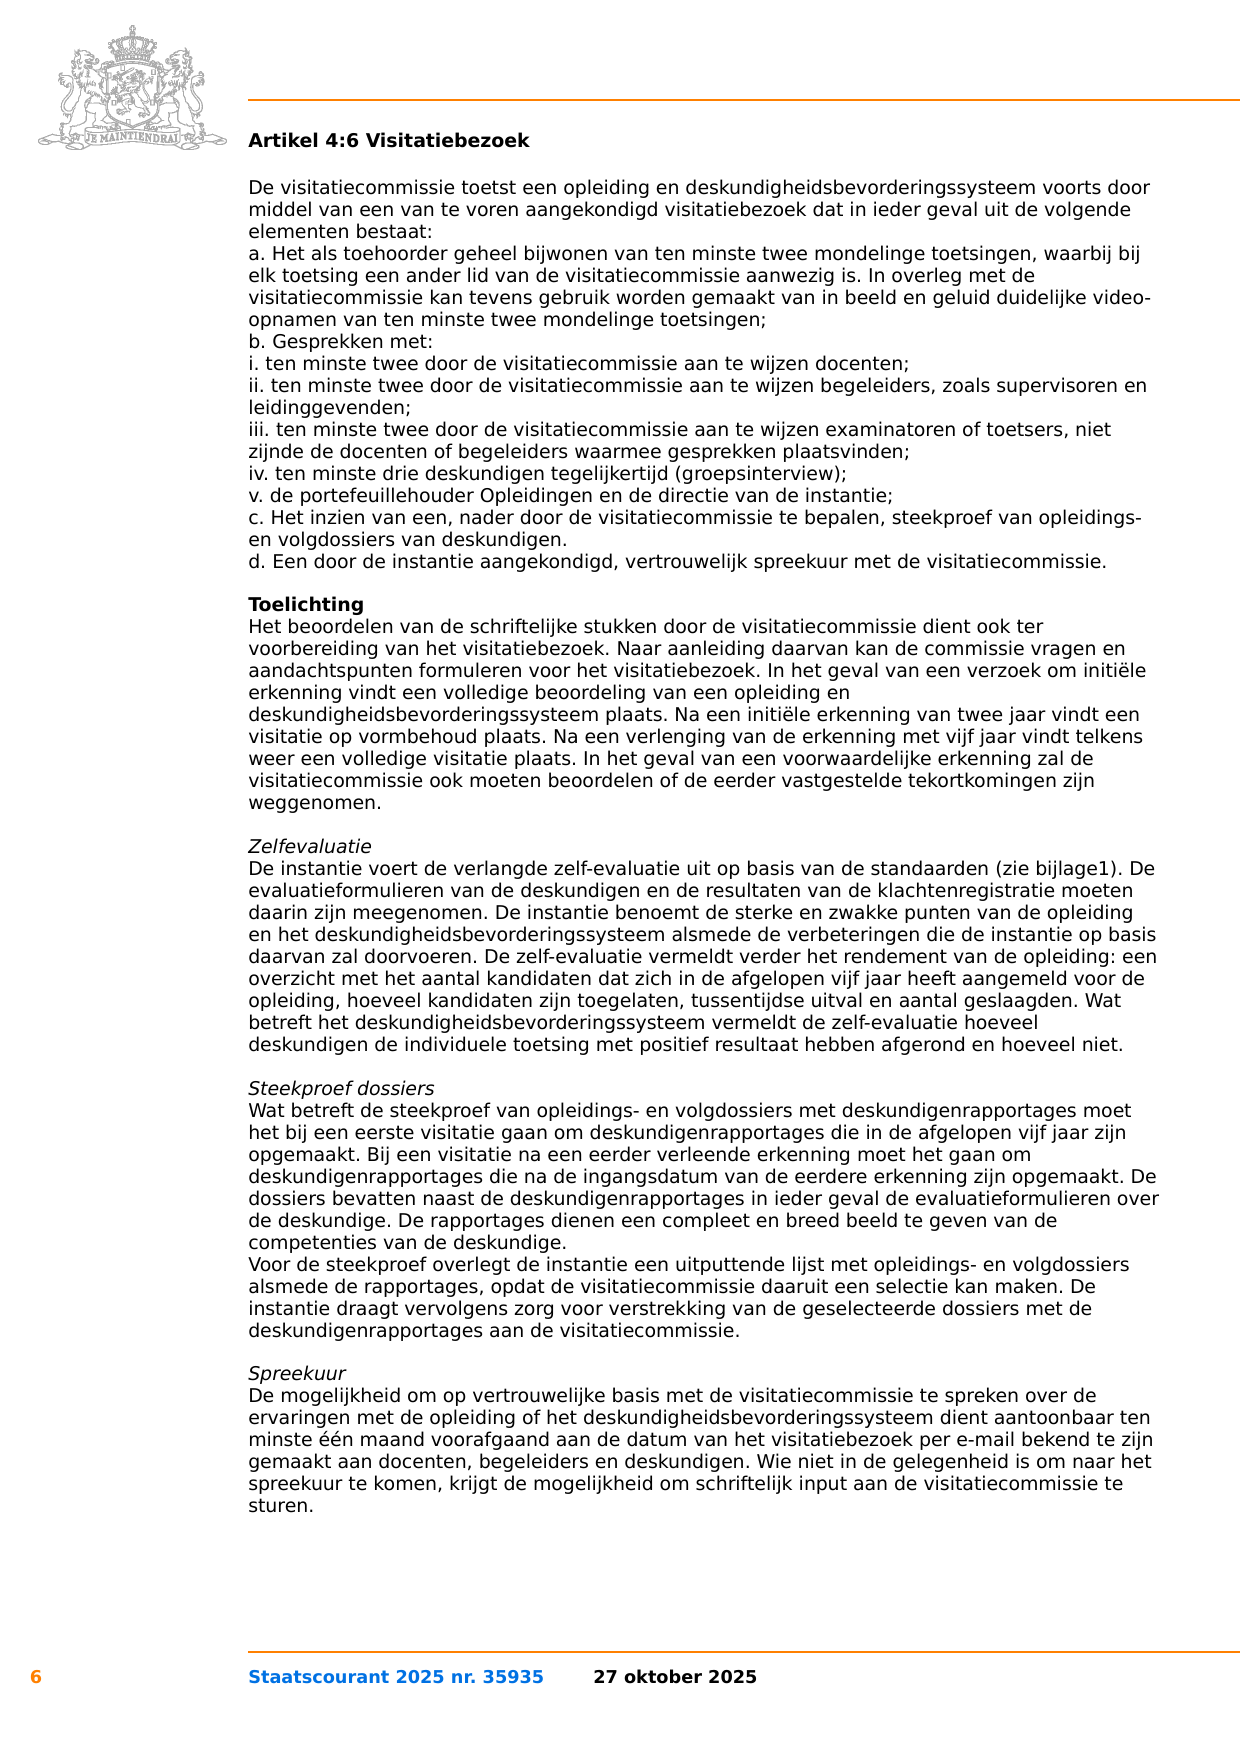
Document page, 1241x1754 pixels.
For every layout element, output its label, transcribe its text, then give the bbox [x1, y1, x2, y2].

text De instantie voert de verlangde zelf-evaluatie uit op basis van de standaarden (zie bijlage1). De evaluatieformulieren van de deskundigen en de resultaten van de klachtenregistratie moeten daarin zijn meegenomen. De instantie benoemt de sterke en zwakke punten van de opleiding en het deskundigheidsbevorderingssysteem alsmede de verbeteringen die de instantie op basis daarvan zal doorvoeren. De zelf-evaluatie vermeldt verder het rendement van de opleiding: een overzicht met het aantal kandidaten dat zich in de afgelopen vijf jaar heeft aangemeld voor de opleiding, hoeveel kandidaten zijn toegelaten, tussentijdse uitval en aantal geslaagden. Wat betreft het deskundigheidsbevorderingssysteem vermeldt de zelf-evaluatie hoeveel deskundigen de individuele toetsing met positief resultaat hebben afgerond en hoeveel niet. [248, 858, 1163, 1056]
subtitle Spreekuur [248, 1363, 1163, 1385]
picture [38, 25, 227, 150]
text De mogelijkheid om op vertrouwelijke basis met de visitatiecommissie te spreken over de ervaringen met de opleiding of het deskundigheidsbevorderingssysteem dient aantoonbaar ten minste één maand voorafgaand aan de datum van het visitatiebezoek per e-mail bekend te zijn gemaakt aan docenten, begeleiders en deskundigen. Wie niet in de gelegenheid is om naar het spreekuur te komen, krijgt de mogelijkheid om schriftelijk input aan de visitatiecommissie te sturen. [248, 1385, 1163, 1517]
text i. ten minste twee door de visitatiecommissie aan te wijzen docenten; [248, 353, 1163, 375]
text iv. ten minste drie deskundigen tegelijkertijd (groepsinterview); [248, 463, 1163, 484]
subtitle Artikel 4:6 Visitatiebezoek [248, 130, 1163, 152]
text Voor de steekproef overlegt de instantie een uitputtende lijst met opleidings- en volgdossiers alsmede de rapportages, opdat de visitatiecommissie daaruit een selectie kan maken. De instantie draagt vervolgens zorg voor verstrekking van de geselecteerde dossiers met de deskundigenrapportages aan de visitatiecommissie. [248, 1253, 1163, 1341]
text v. de portefeuillehouder Opleidingen en de directie van de instantie; [248, 484, 1163, 507]
text b. Gesprekken met: [248, 331, 1163, 353]
subtitle Steekproef dossiers [248, 1078, 1163, 1100]
text ii. ten minste twee door de visitatiecommissie aan te wijzen begeleiders, zoals supervisoren en leidinggevenden; [248, 375, 1163, 419]
subtitle Toelichting [248, 594, 1163, 616]
text Het beoordelen van de schriftelijke stukken door de visitatiecommissie dient ook ter voorbereiding van het visitatiebezoek. Naar aanleiding daarvan kan de commissie vragen en aandachtspunten formuleren voor het visitatiebezoek. In het geval van een verzoek om initiële erkenning vindt een volledige beoordeling van een opleiding en deskundigheidsbevorderingssysteem plaats. Na een initiële erkenning van twee jaar vindt een visitatie op vormbehoud plaats. Na een verlenging van de erkenning met vijf jaar vindt telkens weer een volledige visitatie plaats. In het geval van een voorwaardelijke erkenning zal de visitatiecommissie ook moeten beoordelen of de eerder vastgestelde tekortkomingen zijn weggenomen. [248, 616, 1163, 814]
text Wat betreft de steekproef van opleidings- en volgdossiers met deskundigenrapportages moet het bij een eerste visitatie gaan om deskundigenrapportages die in de afgelopen vijf jaar zijn opgemaakt. Bij een visitatie na een eerder verleende erkenning moet het gaan om deskundigenrapportages die na de ingangsdatum van de eerdere erkenning zijn opgemaakt. De dossiers bevatten naast de deskundigenrapportages in ieder geval de evaluatieformulieren over de deskundige. De rapportages dienen een compleet en breed beeld te geven van de competenties van de deskundige. [248, 1100, 1163, 1253]
text a. Het als toehoorder geheel bijwonen van ten minste twee mondelinge toetsingen, waarbij bij elk toetsing een ander lid van de visitatiecommissie aanwezig is. In overleg met de visitatiecommissie kan tevens gebruik worden gemaakt van in beeld en geluid duidelijke video-opnamen van ten minste twee mondelinge toetsingen; [248, 243, 1163, 331]
text c. Het inzien van een, nader door de visitatiecommissie te bepalen, steekproef van opleidings- en volgdossiers van deskundigen. [248, 507, 1163, 551]
text d. Een door de instantie aangekondigd, vertrouwelijk spreekuur met de visitatiecommissie. [248, 551, 1163, 572]
text iii. ten minste twee door de visitatiecommissie aan te wijzen examinatoren of toetsers, niet zijnde de docenten of begeleiders waarmee gesprekken plaatsvinden; [248, 419, 1163, 463]
text De visitatiecommissie toetst een opleiding en deskundigheidsbevorderingssysteem voorts door middel van een van te voren aangekondigd visitatiebezoek dat in ieder geval uit de volgende elementen bestaat: [248, 177, 1163, 243]
subtitle Zelfevaluatie [248, 836, 1163, 858]
